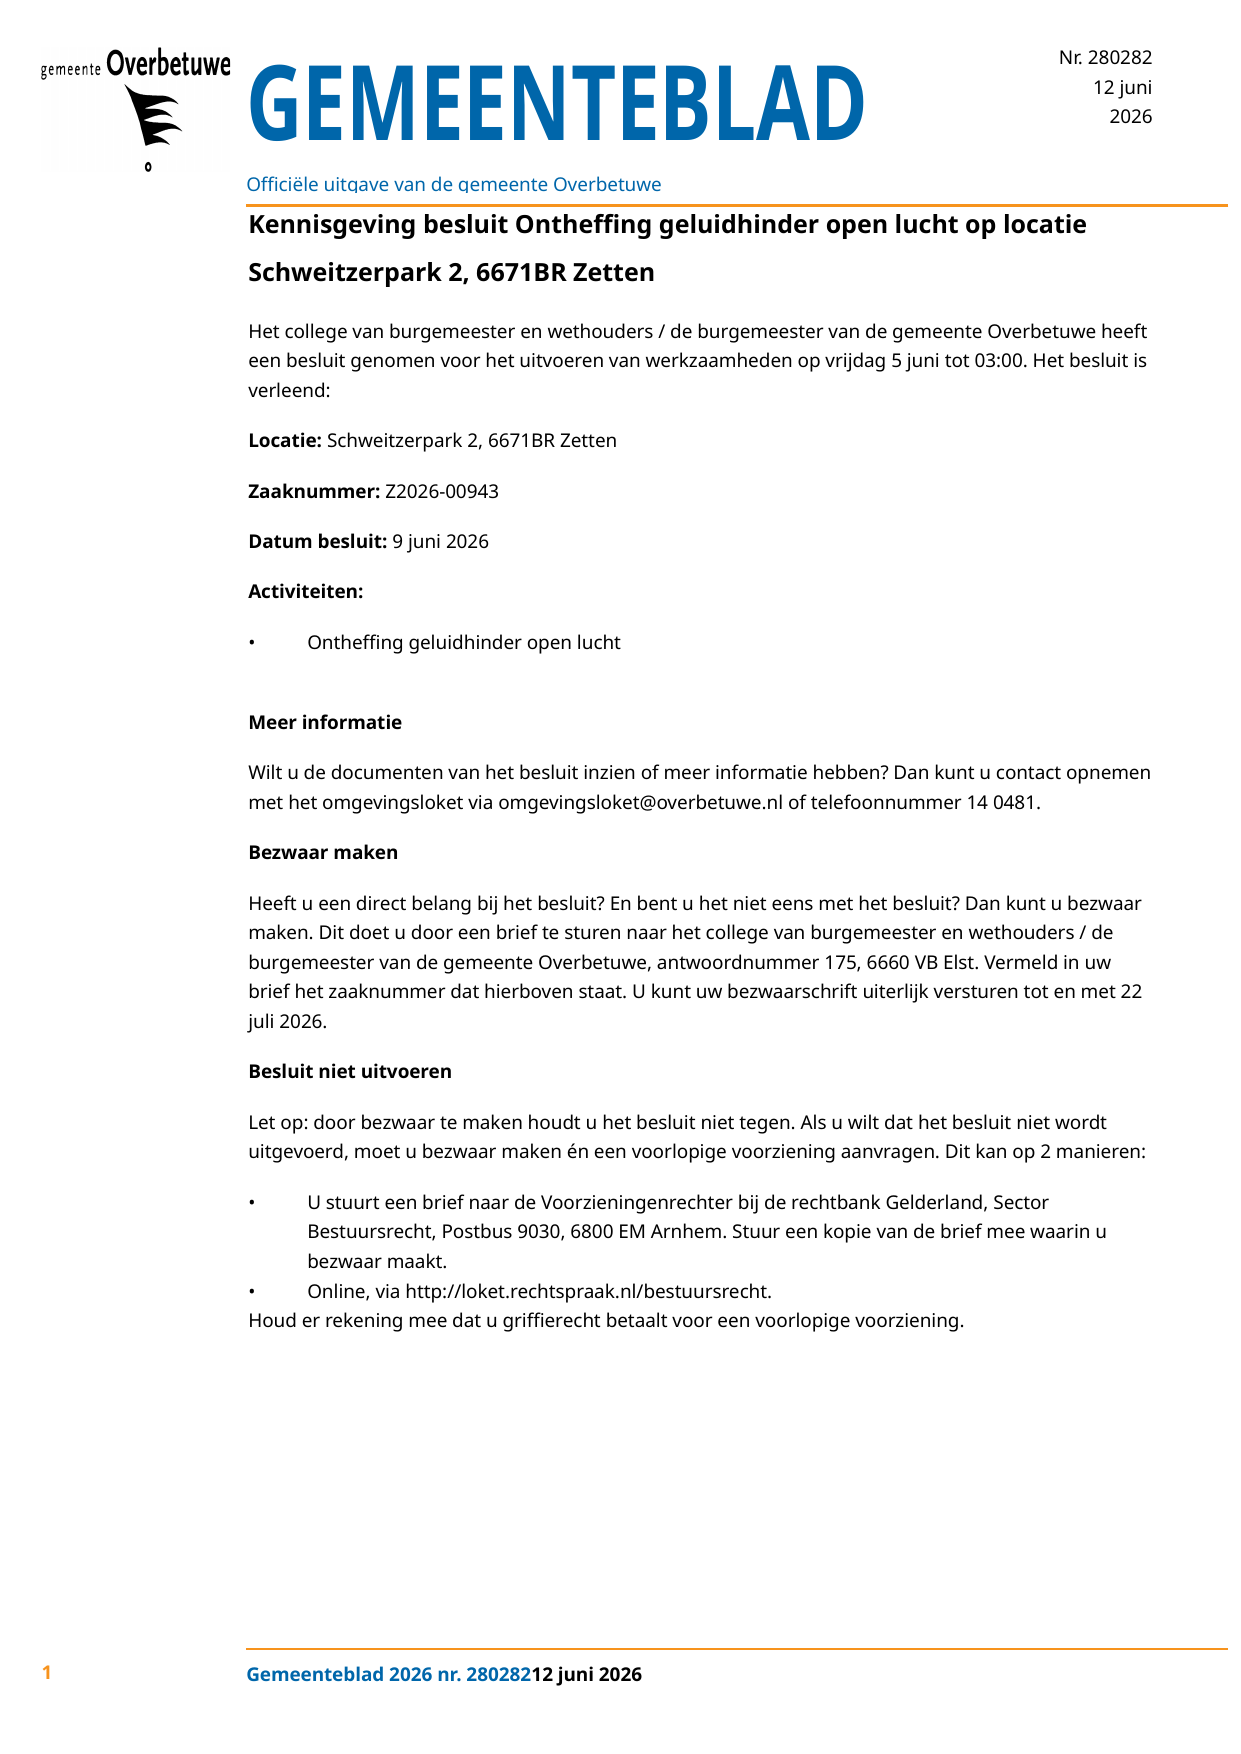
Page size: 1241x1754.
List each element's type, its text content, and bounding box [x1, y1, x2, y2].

text Zaaknummer: Z2026-00943 [248, 478, 1152, 504]
list U stuurt een brief naar de Voorzieningenrechter bij de rechtbank Gelderland, Sector Bestuursrecht, Postbus 9030, 6800 EM Arnhem. Stuur een kopie van de brief mee waarin u bezwaar maakt. [248, 1189, 1152, 1274]
text Bezwaar maken [248, 839, 1152, 865]
text Kennisgeving besluit Ontheffing geluidhinder open lucht op locatie Schweitzerpark 2, 6671BR Zetten [248, 207, 1152, 288]
text Datum besluit: 9 juni 2026 [248, 528, 1152, 554]
text Meer informatie [248, 709, 1152, 735]
list Online, via http://loket.rechtspraak.nl/bestuursrecht. [248, 1278, 1152, 1304]
list Ontheffing geluidhinder open lucht [248, 629, 1152, 655]
text Houd er rekening mee dat u griffierecht betaalt voor een voorlopige voorziening. [248, 1307, 1152, 1333]
text Activiteiten: [248, 579, 1152, 604]
picture [41, 47, 231, 172]
text Locatie: Schweitzerpark 2, 6671BR Zetten [248, 427, 1152, 453]
text Wilt u de documenten van het besluit inzien of meer informatie hebben? Dan kunt u contact opnemen met het omgevingsloket via omgevingsloket@overbetuwe.nl of telefoonnummer 14 0481. [248, 759, 1152, 815]
text Let op: door bezwaar te maken houdt u het besluit niet tegen. Als u wilt dat het besluit niet wordt uitgevoerd, moet u bezwaar maken én een voorlopige voorziening aanvragen. Dit kan op 2 manieren: [248, 1109, 1152, 1164]
text Besluit niet uitvoeren [248, 1059, 1152, 1084]
text Heeft u een direct belang bij het besluit? En bent u het niet eens met het besluit? Dan kunt u bezwaar maken. Dit doet u door een brief te sturen naar het college van burgemeester en wethouders / de burgemeester van de gemeente Overbetuwe, antwoordnummer 175, 6660 VB Elst. Vermeld in uw brief het zaaknummer dat hierboven staat. U kunt uw bezwaarschrift uiterlijk versturen tot en met 22 juli 2026. [248, 890, 1152, 1034]
text Het college van burgemeester en wethouders / de burgemeester van de gemeente Overbetuwe heeft een besluit genomen voor het uitvoeren van werkzaamheden op vrijdag 5 juni tot 03:00. Het besluit is verleend: [248, 318, 1152, 403]
